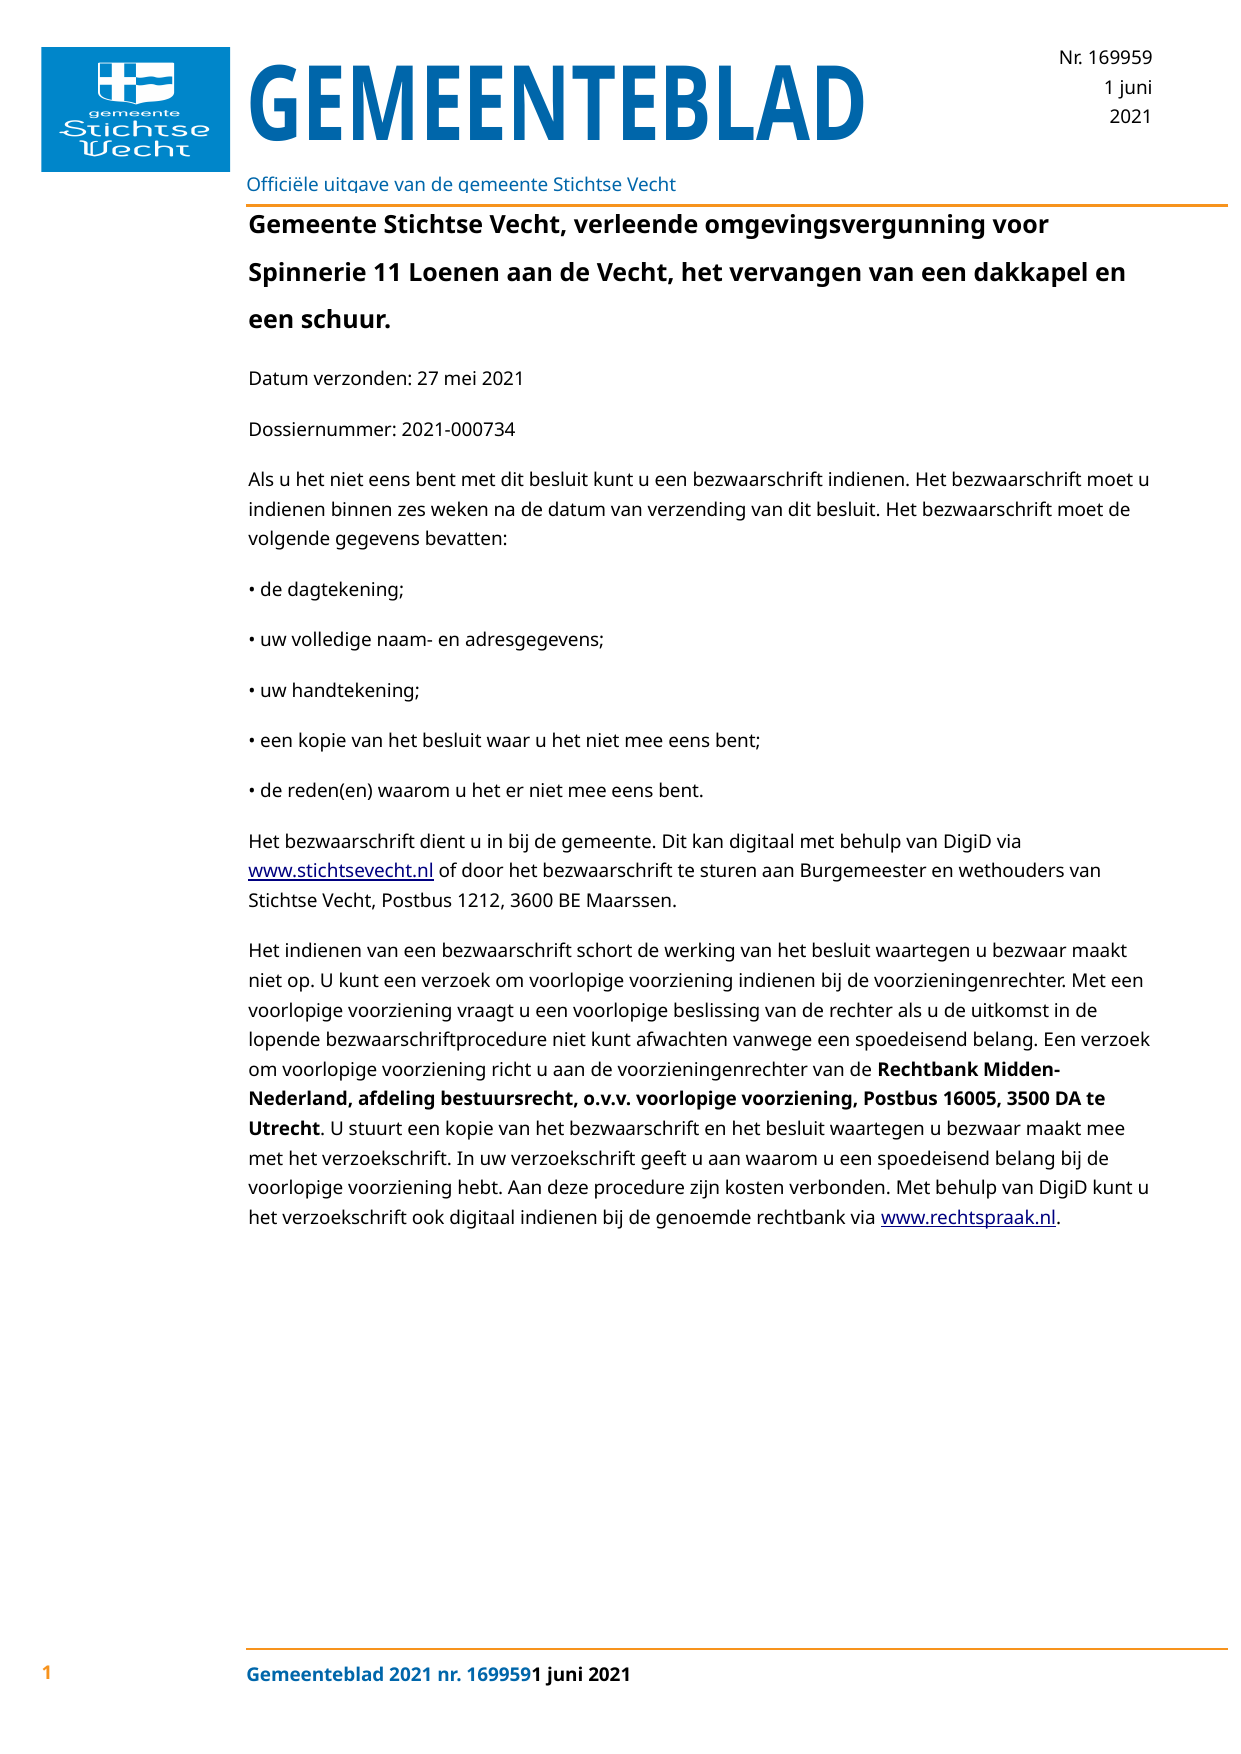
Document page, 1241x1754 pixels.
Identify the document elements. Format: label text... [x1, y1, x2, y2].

picture [137, 63, 174, 103]
text Dossiernummer: 2021-000734 [248, 416, 1152, 442]
text Het bezwaarschrift dient u in bij de gemeente. Dit kan digitaal met behulp van DigiD via www.stichtsevecht.nl of door het bezwaarschrift te sturen aan Burgemeester en wethouders van Stichtse Vecht, Postbus 1212, 3600 BE Maarssen. [248, 828, 1152, 913]
text Datum verzonden: 27 mei 2021 [248, 366, 1152, 391]
text • de dagtekening; [248, 576, 1152, 602]
text Als u het niet eens bent met dit besluit kunt u een bezwaarschrift indienen. Het bezwaarschrift moet u indienen binnen zes weken na de datum van verzending van dit besluit. Het bezwaarschrift moet de volgende gegevens bevatten: [248, 466, 1152, 551]
text • de reden(en) waarom u het er niet mee eens bent. [248, 778, 1152, 803]
text • uw handtekening; [248, 677, 1152, 702]
text Het indienen van een bezwaarschrift schort de werking van het besluit waartegen u bezwaar maakt niet op. U kunt een verzoek om voorlopige voorziening indienen bij de voorzieningenrechter. Met een voorlopige voorziening vraagt u een voorlopige beslissing van de rechter als u de uitkomst in de lopende bezwaarschriftprocedure niet kunt afwachten vanwege een spoedeisend belang. Een verzoek om voorlopige voorziening richt u aan de voorzieningenrechter van de Rechtbank Midden-Nederland, afdeling bestuursrecht, o.v.v. voorlopige voorziening, Postbus 16005, 3500 DA te Utrecht. U stuurt een kopie van het bezwaarschrift en het besluit waartegen u bezwaar maakt mee met het verzoekschrift. In uw verzoekschrift geeft u aan waarom u een spoedeisend belang bij de voorlopige voorziening hebt. Aan deze procedure zijn kosten verbonden. Met behulp van DigiD kunt u het verzoekschrift ook digitaal indienen bij de genoemde rechtbank via www.rechtspraak.nl. [248, 938, 1152, 1229]
text • een kopie van het besluit waar u het niet mee eens bent; [248, 727, 1152, 753]
picture [99, 63, 135, 101]
text • uw volledige naam- en adresgegevens; [248, 626, 1152, 652]
text Gemeente Stichtse Vecht, verleende omgevingsvergunning voor Spinnerie 11 Loenen aan de Vecht, het vervangen van een dakkapel en een schuur. [248, 207, 1152, 336]
